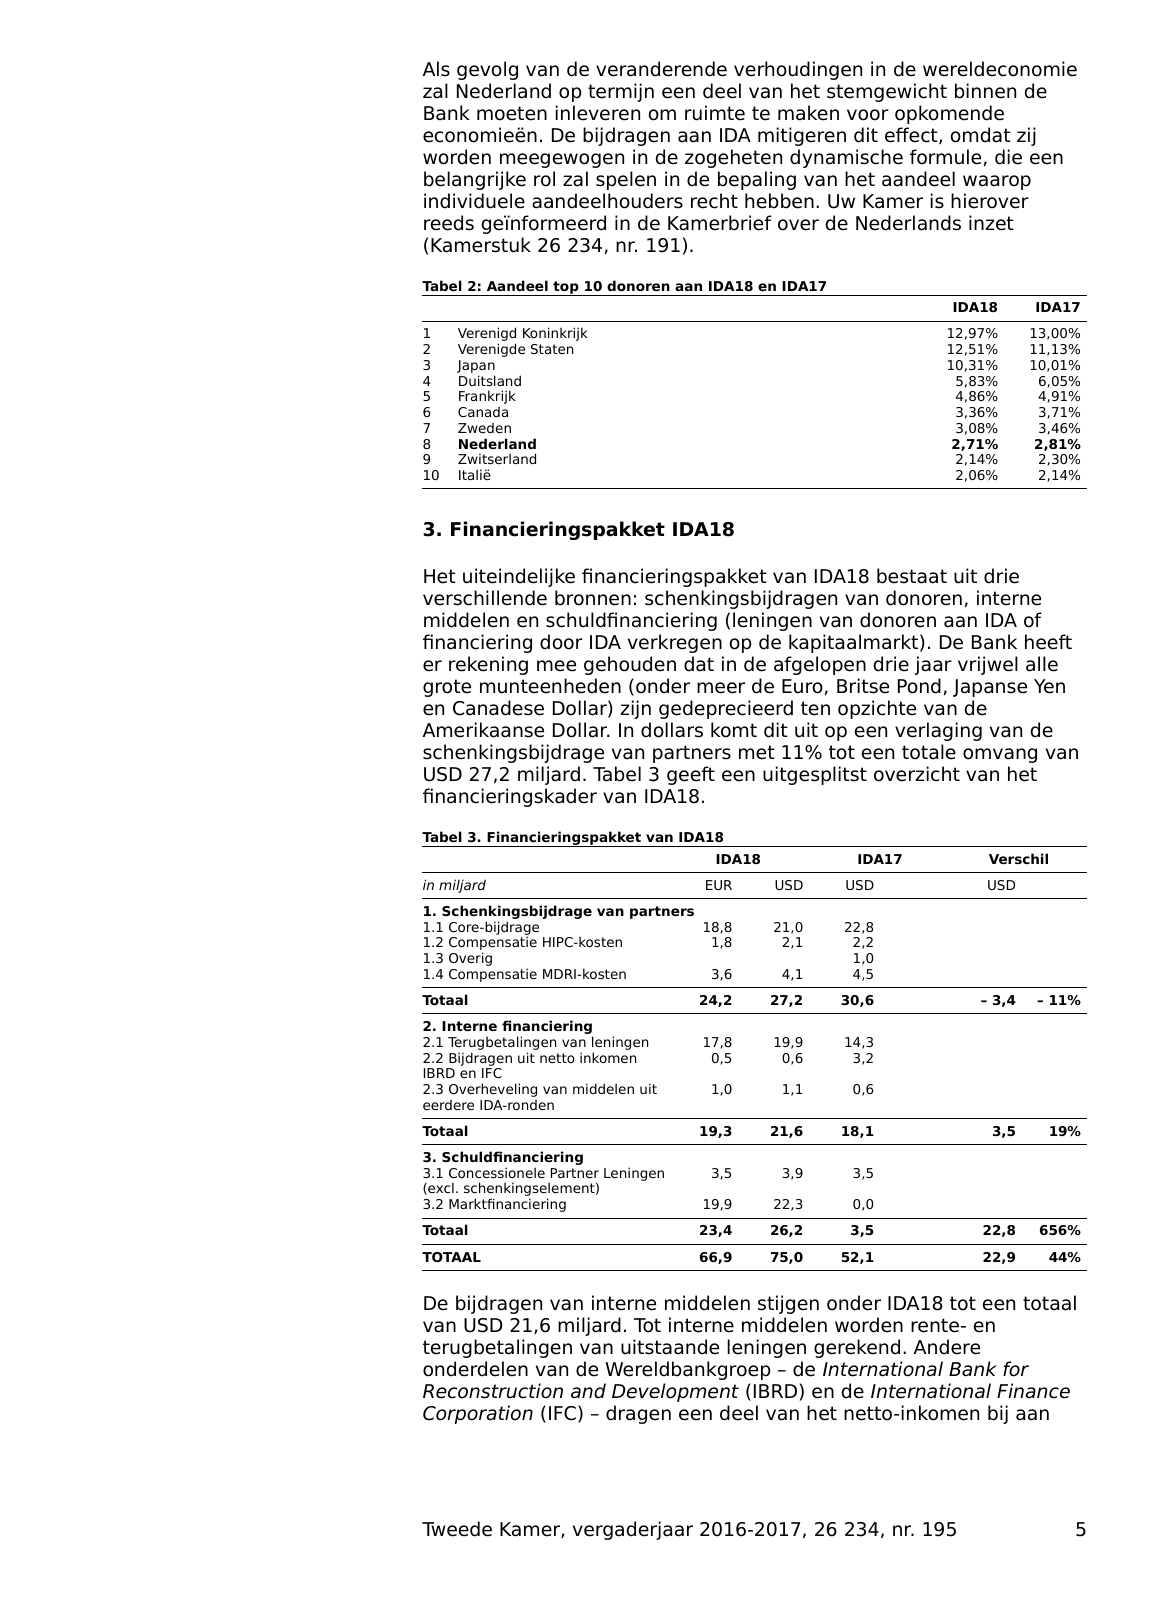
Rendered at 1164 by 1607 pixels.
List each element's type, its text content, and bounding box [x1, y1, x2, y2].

table_cell [809, 1014, 880, 1035]
table_cell 1,8 [667, 935, 738, 951]
table_cell 19% [1022, 1119, 1087, 1144]
table_cell 30,6 [809, 988, 880, 1013]
table_cell [951, 935, 1022, 951]
table_cell 3,08% [915, 421, 1004, 436]
table_cell [880, 1014, 951, 1035]
table_cell 44% [1022, 1245, 1087, 1270]
table_cell IDA18 [915, 296, 1004, 321]
table_cell [1022, 899, 1087, 919]
table_cell 75,0 [738, 1245, 809, 1270]
table_cell 2.1 Terugbetalingen van leningen [422, 1035, 667, 1050]
table_cell 3 [422, 358, 452, 373]
table_cell [1022, 1145, 1087, 1166]
table_cell [951, 1197, 1022, 1217]
table_cell 2 [422, 342, 452, 358]
table_cell [880, 951, 951, 967]
table_cell 10,01% [1004, 358, 1087, 373]
table_cell 1.3 Overig [422, 951, 667, 967]
table_cell Zwitserland [452, 452, 915, 468]
text Als gevolg van de veranderende verhoudingen in de wereldeconomie zal Nederland op termijn een deel van het stemgewicht binnen de Bank moeten inleveren om ruimte te maken voor opkomende economieën. De bijdragen aan IDA mitigeren dit effect, omdat zij worden meegewogen in de zogeheten dynamische formule, die een belangrijke rol zal spelen in de bepaling van het aandeel waarop individuele aandeelhouders recht hebben. Uw Kamer is hierover reeds geïnformeerd in de Kamerbrief over de Nederlands inzet (Kamerstuk 26 234, nr. 191). [422, 59, 1087, 257]
table_cell [880, 1145, 951, 1166]
table_cell Verschil [951, 847, 1087, 872]
table_cell 19,9 [667, 1197, 738, 1217]
table_cell 22,3 [738, 1197, 809, 1217]
table_cell USD [738, 873, 809, 898]
table_cell 2,06% [915, 468, 1004, 488]
table_cell 2.2 Bijdragen uit netto inkomen IBRD en IFC [422, 1050, 667, 1082]
text De bijdragen van interne middelen stijgen onder IDA18 tot een totaal van USD 21,6 miljard. Tot interne middelen worden rente- en terugbetalingen van uitstaande leningen gerekend. Andere onderdelen van de Wereldbankgroep – de International Bank for Reconstruction and Development (IBRD) en de International Finance Corporation (IFC) – dragen een deel van het netto-inkomen bij aan [422, 1293, 1087, 1425]
table_cell 2,14% [1004, 468, 1087, 488]
table_cell [880, 1082, 951, 1118]
table_cell 5,83% [915, 374, 1004, 389]
table_cell [951, 1014, 1022, 1035]
table_cell 9 [422, 452, 452, 468]
table_cell 3,5 [809, 1219, 880, 1244]
table_cell 66,9 [667, 1245, 738, 1270]
table_cell [951, 899, 1022, 919]
table_cell 3.1 Concessionele Partner Leningen (excl. schenkingselement) [422, 1166, 667, 1197]
table_cell [422, 847, 667, 872]
table_cell [1022, 935, 1087, 951]
table_cell [951, 1050, 1022, 1082]
table_cell [1022, 951, 1087, 967]
table_cell [880, 1245, 951, 1270]
table_cell [880, 873, 951, 898]
table_cell 3,71% [1004, 405, 1087, 421]
table_cell [951, 951, 1022, 967]
table_cell IDA17 [809, 847, 951, 872]
table_cell 3,2 [809, 1050, 880, 1082]
table_cell 24,2 [667, 988, 738, 1013]
table_cell [1022, 1166, 1087, 1197]
table_cell 10,31% [915, 358, 1004, 373]
table_cell 13,00% [1004, 322, 1087, 342]
table_cell [738, 1145, 809, 1166]
table_cell Verenigde Staten [452, 342, 915, 358]
table_cell Totaal [422, 1119, 667, 1144]
table_cell 1.4 Compensatie MDRI-kosten [422, 967, 667, 987]
table_cell 0,5 [667, 1050, 738, 1082]
table_cell Frankrijk [452, 389, 915, 405]
table_cell [1022, 967, 1087, 987]
table_cell 26,2 [738, 1219, 809, 1244]
table_cell [880, 899, 951, 919]
table_cell USD [809, 873, 880, 898]
text Het uiteindelijke financieringspakket van IDA18 bestaat uit drie verschillende bronnen: schenkingsbijdragen van donoren, interne middelen en schuldfinanciering (leningen van donoren aan IDA of financiering door IDA verkregen op de kapitaalmarkt). De Bank heeft er rekening mee gehouden dat in de afgelopen drie jaar vrijwel alle grote munteenheden (onder meer de Euro, Britse Pond, Japanse Yen en Canadese Dollar) zijn gedeprecieerd ten opzichte van de Amerikaanse Dollar. In dollars komt dit uit op een verlaging van de schenkingsbijdrage van partners met 11% tot een totale omvang van USD 27,2 miljard. Tabel 3 geeft een uitgesplitst overzicht van het financieringskader van IDA18. [422, 566, 1087, 808]
table_cell [951, 920, 1022, 935]
table_cell [880, 1119, 951, 1144]
subtitle 3. Financieringspakket IDA18 [422, 519, 1087, 541]
table_cell 18,1 [809, 1119, 880, 1144]
table_cell in miljard [422, 873, 667, 898]
table_cell Nederland [452, 436, 915, 452]
table_cell 21,0 [738, 920, 809, 935]
table_cell 22,9 [951, 1245, 1022, 1270]
table_cell 2,1 [738, 935, 809, 951]
table_cell [422, 296, 452, 321]
table_cell 7 [422, 421, 452, 436]
table_cell [880, 1166, 951, 1197]
table_cell 1.2 Compensatie HIPC-kosten [422, 935, 667, 951]
table_cell 1. Schenkingsbijdrage van partners [422, 899, 738, 919]
table_cell 0,6 [738, 1050, 809, 1082]
table_cell 1 [422, 322, 452, 342]
table_cell [452, 296, 915, 321]
table_cell – 3,4 [951, 988, 1022, 1013]
table_cell 3,9 [738, 1166, 809, 1197]
table_cell [951, 967, 1022, 987]
table_cell 4,86% [915, 389, 1004, 405]
table_cell EUR [667, 873, 738, 898]
table_cell 12,97% [915, 322, 1004, 342]
table_cell [738, 1014, 809, 1035]
table_cell [880, 967, 951, 987]
table_cell 3,36% [915, 405, 1004, 421]
table_cell [738, 899, 809, 919]
table_cell 21,6 [738, 1119, 809, 1144]
table_cell 10 [422, 468, 452, 488]
table_cell Canada [452, 405, 915, 421]
table_cell 27,2 [738, 988, 809, 1013]
table_cell Zweden [452, 421, 915, 436]
table_cell [1022, 1014, 1087, 1035]
table_cell 22,8 [951, 1219, 1022, 1244]
table_cell 4,91% [1004, 389, 1087, 405]
table_cell IDA18 [667, 847, 809, 872]
table_cell 8 [422, 436, 452, 452]
table_cell [951, 1145, 1022, 1166]
table_cell Verenigd Koninkrijk [452, 322, 915, 342]
table_cell [667, 951, 738, 967]
table_cell 12,51% [915, 342, 1004, 358]
table_cell [951, 1035, 1022, 1050]
table_cell [738, 951, 809, 967]
table_cell 5 [422, 389, 452, 405]
table_cell [809, 1145, 880, 1166]
table_cell Italië [452, 468, 915, 488]
table_cell 0,6 [809, 1082, 880, 1118]
table_cell [880, 920, 951, 935]
table_cell TOTAAL [422, 1245, 667, 1270]
table_cell [1022, 1197, 1087, 1217]
table_header Tabel 3. Financieringspakket van IDA18 [422, 830, 1087, 846]
table_cell Duitsland [452, 374, 915, 389]
table_cell [809, 899, 880, 919]
table_cell [1022, 1035, 1087, 1050]
table_cell 3,6 [667, 967, 738, 987]
table_cell 3,5 [809, 1166, 880, 1197]
table_cell [1022, 1050, 1087, 1082]
table_cell 6,05% [1004, 374, 1087, 389]
table_cell 17,8 [667, 1035, 738, 1050]
table_cell [880, 988, 951, 1013]
table_cell [1022, 873, 1087, 898]
table_cell [880, 1035, 951, 1050]
table_cell 4 [422, 374, 452, 389]
table_cell 2. Interne financiering [422, 1014, 738, 1035]
table_cell 0,0 [809, 1197, 880, 1217]
table_cell 1.1 Core-bijdrage [422, 920, 667, 935]
table_cell 3,5 [667, 1166, 738, 1197]
table_cell [880, 935, 951, 951]
table_cell [951, 1166, 1022, 1197]
table_cell [1022, 1082, 1087, 1118]
table_cell USD [951, 873, 1022, 898]
table_cell 19,3 [667, 1119, 738, 1144]
table_cell 2,81% [1004, 436, 1087, 452]
table_cell 3.2 Marktfinanciering [422, 1197, 667, 1217]
table_cell Totaal [422, 988, 667, 1013]
table_cell – 11% [1022, 988, 1087, 1013]
table_cell 1,1 [738, 1082, 809, 1118]
table_cell 23,4 [667, 1219, 738, 1244]
table_cell 656% [1022, 1219, 1087, 1244]
table_cell 6 [422, 405, 452, 421]
table_cell IDA17 [1004, 296, 1087, 321]
table_cell 2,14% [915, 452, 1004, 468]
table_cell 52,1 [809, 1245, 880, 1270]
table_cell 14,3 [809, 1035, 880, 1050]
table_cell [880, 1219, 951, 1244]
table_cell 2,2 [809, 935, 880, 951]
table_cell 3,46% [1004, 421, 1087, 436]
table_cell [880, 1197, 951, 1217]
table_header Tabel 2: Aandeel top 10 donoren aan IDA18 en IDA17 [422, 279, 1087, 294]
table_cell 1,0 [809, 951, 880, 967]
table_cell 4,5 [809, 967, 880, 987]
table_cell 3,5 [951, 1119, 1022, 1144]
table_cell 2,30% [1004, 452, 1087, 468]
table_cell 19,9 [738, 1035, 809, 1050]
table_cell [880, 1050, 951, 1082]
table_cell 3. Schuldfinanciering [422, 1145, 738, 1166]
table_cell Japan [452, 358, 915, 373]
table_cell 1,0 [667, 1082, 738, 1118]
table_cell 2,71% [915, 436, 1004, 452]
table_cell 18,8 [667, 920, 738, 935]
table_cell 11,13% [1004, 342, 1087, 358]
table_cell 4,1 [738, 967, 809, 987]
table_cell Totaal [422, 1219, 667, 1244]
table_cell 2.3 Overheveling van middelen uit eerdere IDA-ronden [422, 1082, 667, 1118]
table_cell [951, 1082, 1022, 1118]
table_cell 22,8 [809, 920, 880, 935]
table_cell [1022, 920, 1087, 935]
